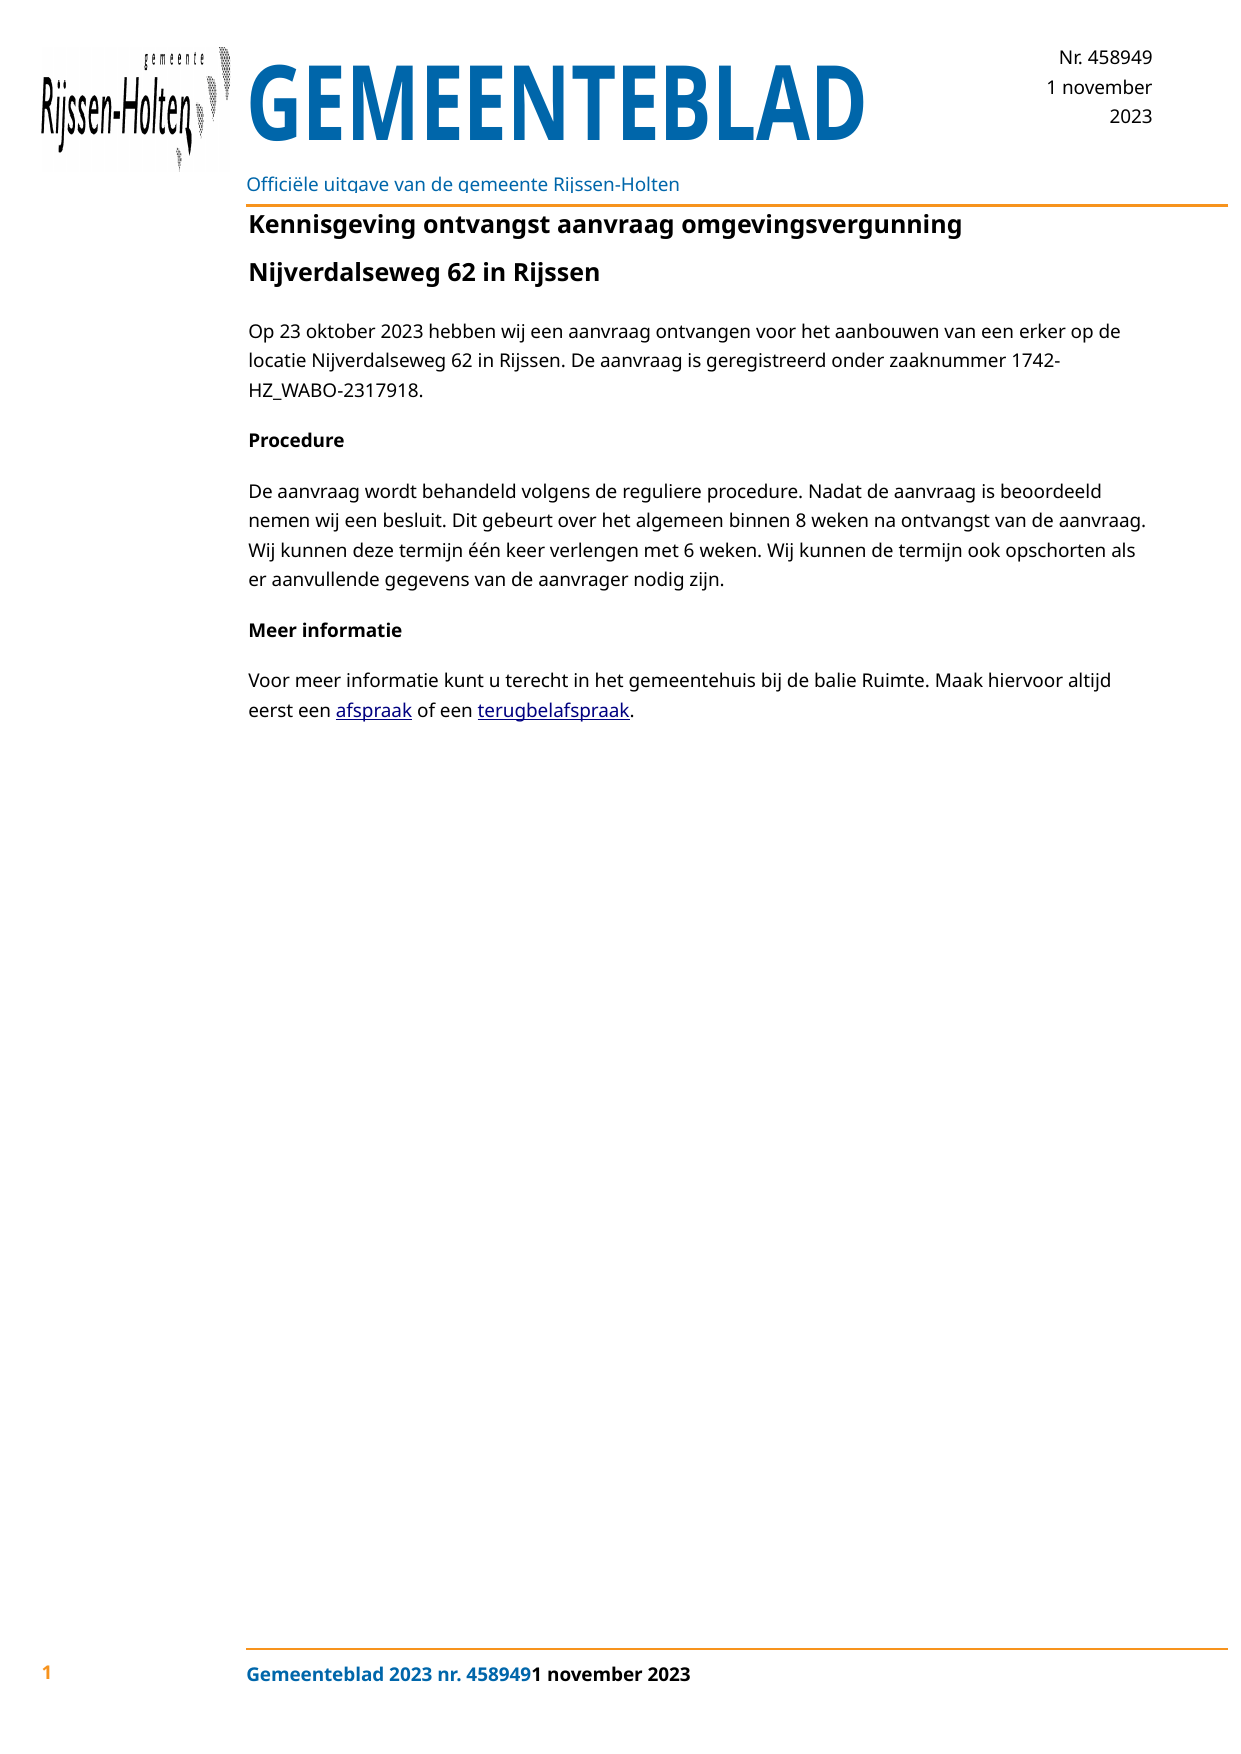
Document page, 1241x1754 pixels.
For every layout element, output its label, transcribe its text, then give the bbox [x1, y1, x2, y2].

text Meer informatie [248, 617, 1152, 643]
text Voor meer informatie kunt u terecht in het gemeentehuis bij de balie Ruimte. Maak hiervoor altijd eerst een afspraak of een terugbelafspraak. [248, 667, 1152, 723]
picture [41, 47, 231, 172]
text De aanvraag wordt behandeld volgens de reguliere procedure. Nadat de aanvraag is beoordeeld nemen wij een besluit. Dit gebeurt over het algemeen binnen 8 weken na ontvangst van de aanvraag. Wij kunnen deze termijn één keer verlengen met 6 weken. Wij kunnen de termijn ook opschorten als er aanvullende gegevens van de aanvrager nodig zijn. [248, 478, 1152, 592]
text Procedure [248, 427, 1152, 453]
text Kennisgeving ontvangst aanvraag omgevingsvergunning Nijverdalseweg 62 in Rijssen [248, 207, 1152, 288]
text Op 23 oktober 2023 hebben wij een aanvraag ontvangen voor het aanbouwen van een erker op de locatie Nijverdalseweg 62 in Rijssen. De aanvraag is geregistreerd onder zaaknummer 1742-HZ_WABO-2317918. [248, 318, 1152, 403]
